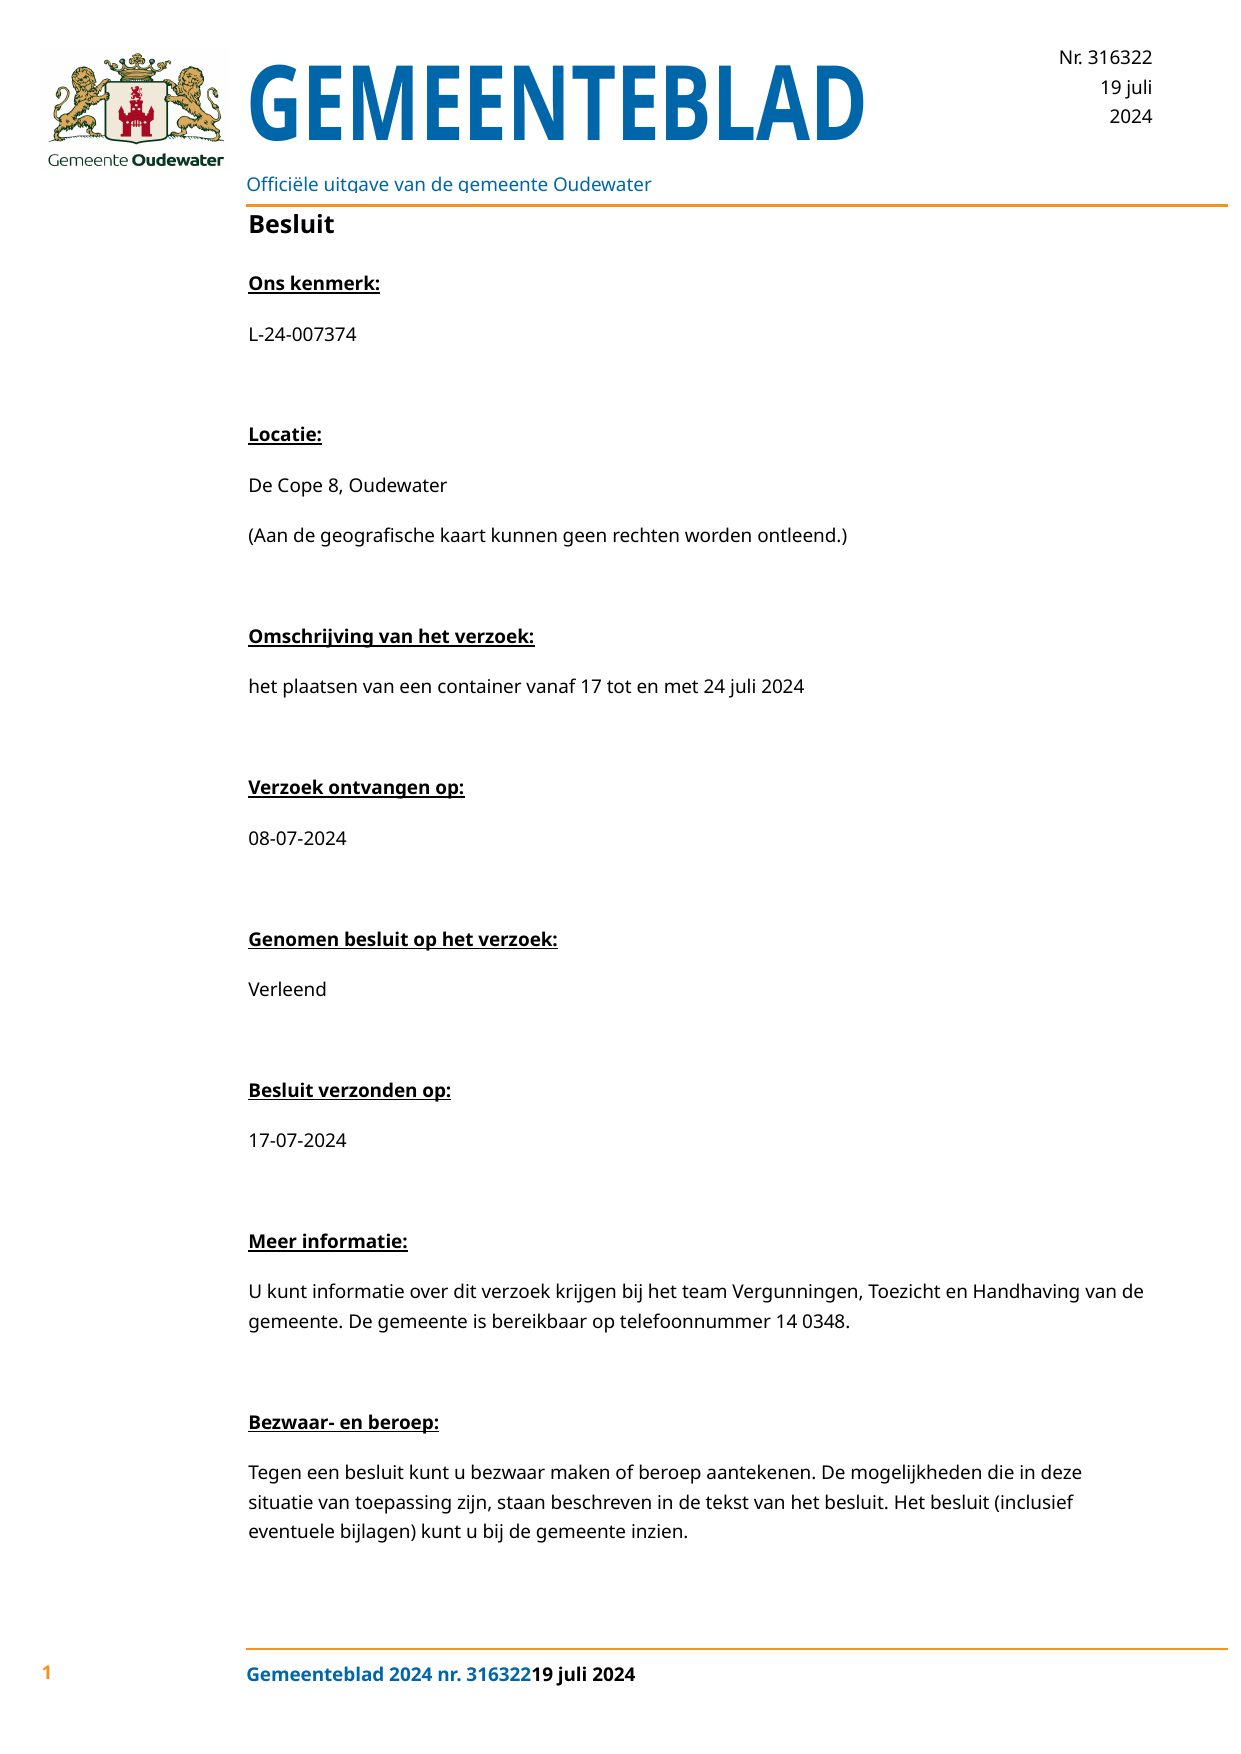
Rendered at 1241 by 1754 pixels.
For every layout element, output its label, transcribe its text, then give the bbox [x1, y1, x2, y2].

text De Cope 8, Oudewater [248, 472, 1152, 498]
text Ons kenmerk: [248, 270, 1152, 296]
text Bezwaar- en beroep: [248, 1409, 1152, 1435]
text Tegen een besluit kunt u bezwaar maken of beroep aantekenen. De mogelijkheden die in deze situatie van toepassing zijn, staan beschreven in de tekst van het besluit. Het besluit (inclusief eventuele bijlagen) kunt u bij de gemeente inzien. [248, 1459, 1152, 1544]
text Verzoek ontvangen op: [248, 774, 1152, 800]
text Verleend [248, 976, 1152, 1002]
text Locatie: [248, 422, 1152, 447]
text Meer informatie: [248, 1228, 1152, 1254]
text Besluit verzonden op: [248, 1077, 1152, 1103]
text Genomen besluit op het verzoek: [248, 926, 1152, 951]
picture [41, 47, 231, 172]
text 17-07-2024 [248, 1127, 1152, 1153]
text Omschrijving van het verzoek: [248, 623, 1152, 649]
text L-24-007374 [248, 321, 1152, 346]
text (Aan de geografische kaart kunnen geen rechten worden ontleend.) [248, 522, 1152, 548]
text 08-07-2024 [248, 825, 1152, 851]
text U kunt informatie over dit verzoek krijgen bij het team Vergunningen, Toezicht en Handhaving van de gemeente. De gemeente is bereikbaar op telefoonnummer 14 0348. [248, 1279, 1152, 1334]
text Besluit [248, 207, 1152, 241]
text het plaatsen van een container vanaf 17 tot en met 24 juli 2024 [248, 674, 1152, 699]
